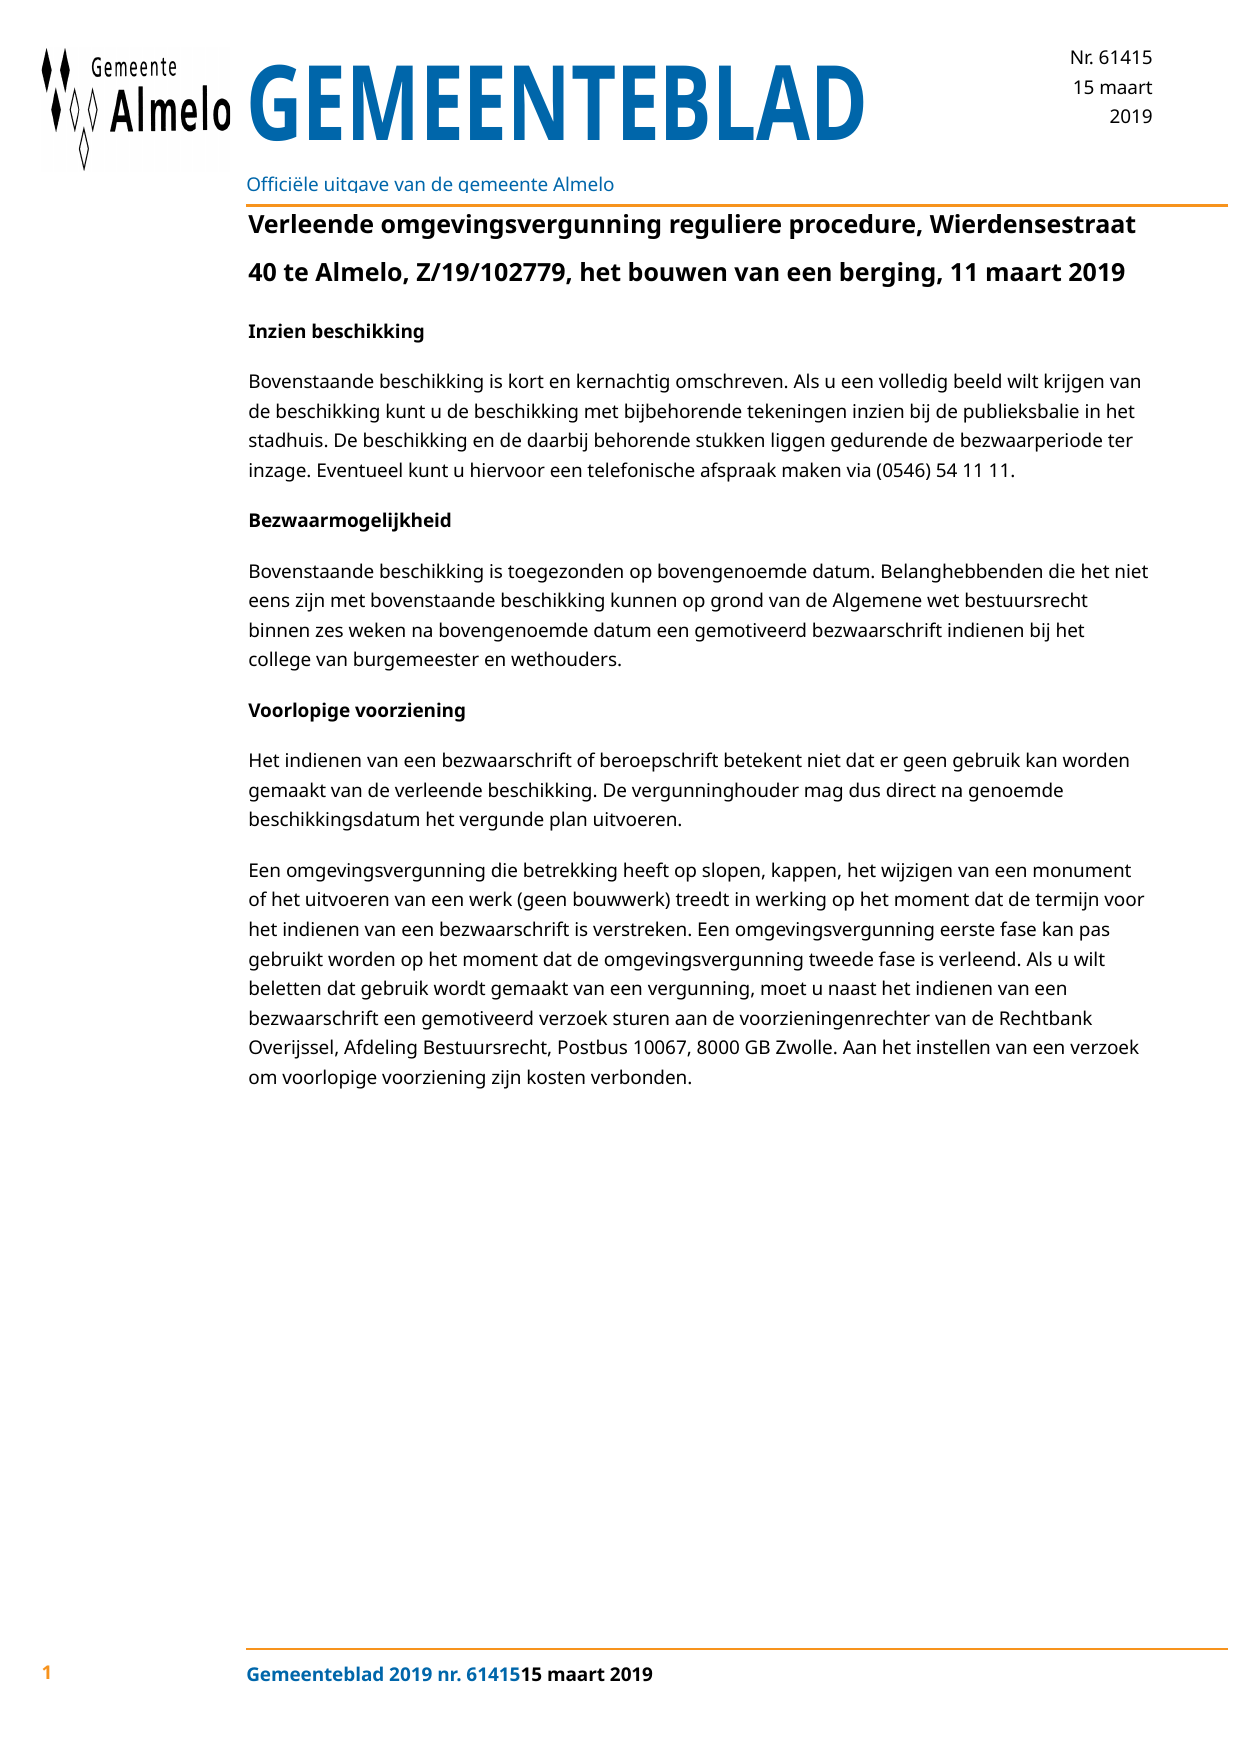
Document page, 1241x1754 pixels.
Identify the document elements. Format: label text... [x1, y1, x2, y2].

text Bezwaarmogelijkheid [248, 507, 1152, 533]
text Bovenstaande beschikking is kort en kernachtig omschreven. Als u een volledig beeld wilt krijgen van de beschikking kunt u de beschikking met bijbehorende tekeningen inzien bij de publieksbalie in het stadhuis. De beschikking en de daarbij behorende stukken liggen gedurende de bezwaarperiode ter inzage. Eventueel kunt u hiervoor een telefonische afspraak maken via (0546) 54 11 11. [248, 368, 1152, 483]
text Een omgevingsvergunning die betrekking heeft op slopen, kappen, het wijzigen van een monument of het uitvoeren van een werk (geen bouwwerk) treedt in werking op het moment dat de termijn voor het indienen van een bezwaarschrift is verstreken. Een omgevingsvergunning eerste fase kan pas gebruikt worden op het moment dat de omgevingsvergunning tweede fase is verleend. Als u wilt beletten dat gebruik wordt gemaakt van een vergunning, moet u naast het indienen van een bezwaarschrift een gemotiveerd verzoek sturen aan de voorzieningenrechter van de Rechtbank Overijssel, Afdeling Bestuursrecht, Postbus 10067, 8000 GB Zwolle. Aan het instellen van een verzoek om voorlopige voorziening zijn kosten verbonden. [248, 857, 1152, 1090]
text Inzien beschikking [248, 318, 1152, 344]
text Voorlopige voorziening [248, 697, 1152, 723]
text Bovenstaande beschikking is toegezonden op bovengenoemde datum. Belanghebbenden die het niet eens zijn met bovenstaande beschikking kunnen op grond van de Algemene wet bestuursrecht binnen zes weken na bovengenoemde datum een gemotiveerd bezwaarschrift indienen bij het college van burgemeester en wethouders. [248, 558, 1152, 672]
text Het indienen van een bezwaarschrift of beroepschrift betekent niet dat er geen gebruik kan worden gemaakt van de verleende beschikking. De vergunninghouder mag dus direct na genoemde beschikkingsdatum het vergunde plan uitvoeren. [248, 747, 1152, 832]
picture [41, 47, 231, 172]
text Verleende omgevingsvergunning reguliere procedure, Wierdensestraat 40 te Almelo, Z/19/102779, het bouwen van een berging, 11 maart 2019 [248, 207, 1152, 288]
